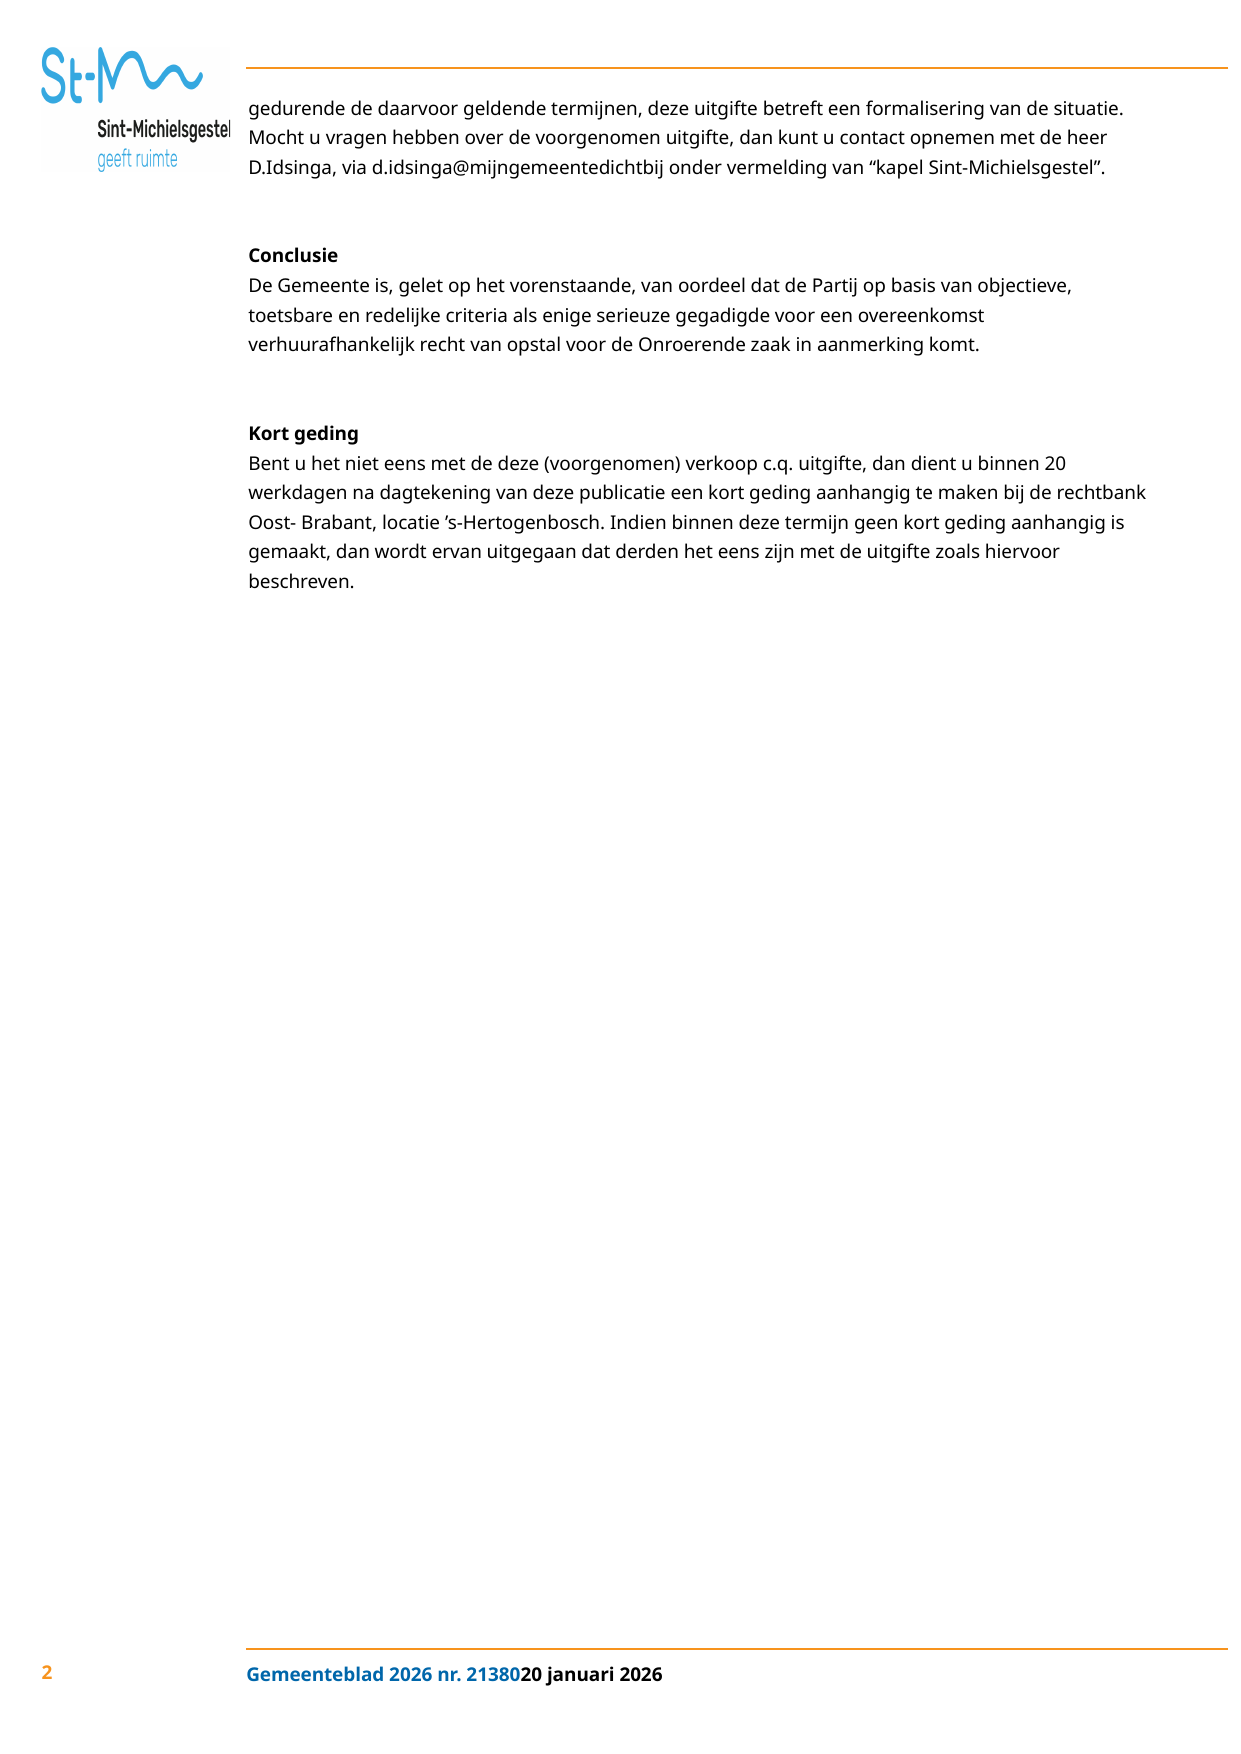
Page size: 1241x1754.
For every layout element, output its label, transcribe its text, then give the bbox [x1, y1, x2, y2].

text Conclusie [248, 243, 1152, 268]
picture [41, 47, 231, 172]
text De Gemeente is, gelet op het vorenstaande, van oordeel dat de Partij op basis van objectieve, toetsbare en redelijke criteria als enige serieuze gegadigde voor een overeenkomst verhuurafhankelijk recht van opstal voor de Onroerende zaak in aanmerking komt. [248, 272, 1152, 357]
text Kort geding [248, 420, 1152, 446]
text Bent u het niet eens met de deze (voorgenomen) verkoop c.q. uitgifte, dan dient u binnen 20 werkdagen na dagtekening van deze publicatie een kort geding aanhangig te maken bij de rechtbank Oost- Brabant, locatie ’s-Hertogenbosch. Indien binnen deze termijn geen kort geding aanhangig is gemaakt, dan wordt ervan uitgegaan dat derden het eens zijn met de uitgifte zoals hiervoor beschreven. [248, 450, 1152, 594]
text Mocht u vragen hebben over de voorgenomen uitgifte, dan kunt u contact opnemen met de heer D.Idsinga, via d.idsinga@mijngemeentedichtbij onder vermelding van “kapel Sint-Michielsgestel”. [248, 124, 1152, 180]
text gedurende de daarvoor geldende termijnen, deze uitgifte betreft een formalisering van de situatie. [248, 95, 1152, 121]
